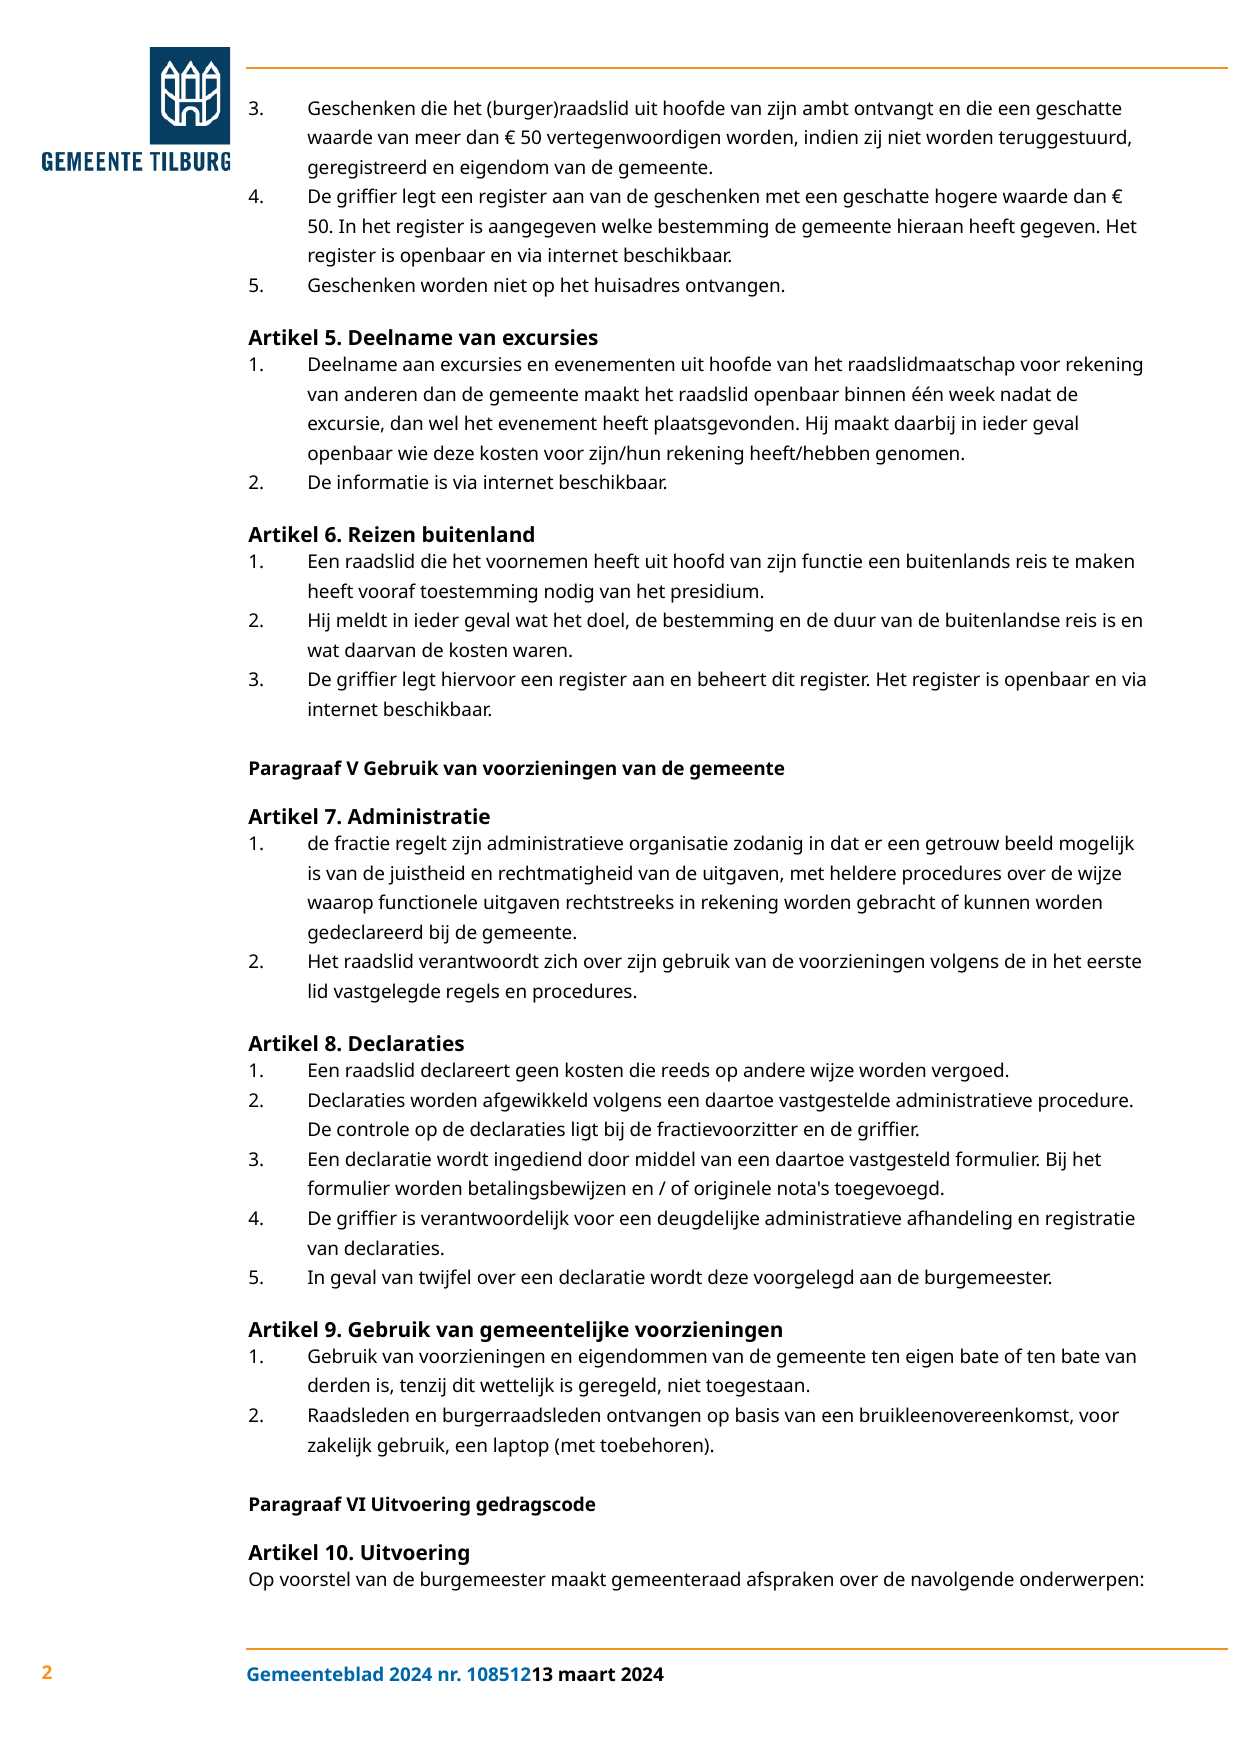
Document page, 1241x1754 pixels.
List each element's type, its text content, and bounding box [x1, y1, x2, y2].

list De griffier is verantwoordelijk voor een deugdelijke administratieve afhandeling en registratie van declaraties. [248, 1205, 1152, 1260]
list Een raadslid die het voornemen heeft uit hoofd van zijn functie een buitenlands reis te maken heeft vooraf toestemming nodig van het presidium. [248, 548, 1152, 604]
list Een declaratie wordt ingediend door middel van een daartoe vastgesteld formulier. Bij het formulier worden betalingsbewijzen en / of originele nota's toegevoegd. [248, 1146, 1152, 1201]
list Het raadslid verantwoordt zich over zijn gebruik van de voorzieningen volgens de in het eerste lid vastgelegde regels en procedures. [248, 949, 1152, 1004]
list De griffier legt hiervoor een register aan en beheert dit register. Het register is openbaar en via internet beschikbaar. [248, 667, 1152, 722]
list Geschenken die het (burger)raadslid uit hoofde van zijn ambt ontvangt en die een geschatte waarde van meer dan € 50 vertegenwoordigen worden, indien zij niet worden teruggestuurd, geregistreerd en eigendom van de gemeente. [248, 95, 1152, 180]
list Declaraties worden afgewikkeld volgens een daartoe vastgestelde administratieve procedure. De controle op de declaraties ligt bij de fractievoorzitter en de griffier. [248, 1087, 1152, 1142]
text Artikel 6. Reizen buitenland [248, 520, 1152, 548]
text Paragraaf VI Uitvoering gedragscode [248, 1491, 1152, 1517]
list Raadsleden en burgerraadsleden ontvangen op basis van een bruikleenovereenkomst, voor zakelijk gebruik, een laptop (met toebehoren). [248, 1402, 1152, 1458]
list Deelname aan excursies en evenementen uit hoofde van het raadslidmaatschap voor rekening van anderen dan de gemeente maakt het raadslid openbaar binnen één week nadat de excursie, dan wel het evenement heeft plaatsgevonden. Hij maakt daarbij in ieder geval openbaar wie deze kosten voor zijn/hun rekening heeft/hebben genomen. [248, 351, 1152, 466]
text Artikel 5. Deelname van excursies [248, 323, 1152, 351]
list De griffier legt een register aan van de geschenken met een geschatte hogere waarde dan € 50. In het register is aangegeven welke bestemming de gemeente hieraan heeft gegeven. Het register is openbaar en via internet beschikbaar. [248, 183, 1152, 268]
text Artikel 9. Gebruik van gemeentelijke voorzieningen [248, 1315, 1152, 1343]
list Geschenken worden niet op het huisadres ontvangen. [248, 272, 1152, 298]
list In geval van twijfel over een declaratie wordt deze voorgelegd aan de burgemeester. [248, 1264, 1152, 1290]
list Gebruik van voorzieningen en eigendommen van de gemeente ten eigen bate of ten bate van derden is, tenzij dit wettelijk is geregeld, niet toegestaan. [248, 1343, 1152, 1398]
list Hij meldt in ieder geval wat het doel, de bestemming en de duur van de buitenlandse reis is en wat daarvan de kosten waren. [248, 607, 1152, 663]
list Een raadslid declareert geen kosten die reeds op andere wijze worden vergoed. [248, 1057, 1152, 1083]
list De informatie is via internet beschikbaar. [248, 469, 1152, 495]
text Artikel 7. Administratie [248, 802, 1152, 830]
list de fractie regelt zijn administratieve organisatie zodanig in dat er een getrouw beeld mogelijk is van de juistheid en rechtmatigheid van de uitgaven, met heldere procedures over de wijze waarop functionele uitgaven rechtstreeks in rekening worden gebracht of kunnen worden gedeclareerd bij de gemeente. [248, 830, 1152, 945]
text Paragraaf V Gebruik van voorzieningen van de gemeente [248, 755, 1152, 781]
picture [41, 47, 231, 172]
text Artikel 8. Declaraties [248, 1029, 1152, 1057]
text Op voorstel van de burgemeester maakt gemeenteraad afspraken over de navolgende onderwerpen: [248, 1566, 1152, 1592]
text Artikel 10. Uitvoering [248, 1538, 1152, 1566]
